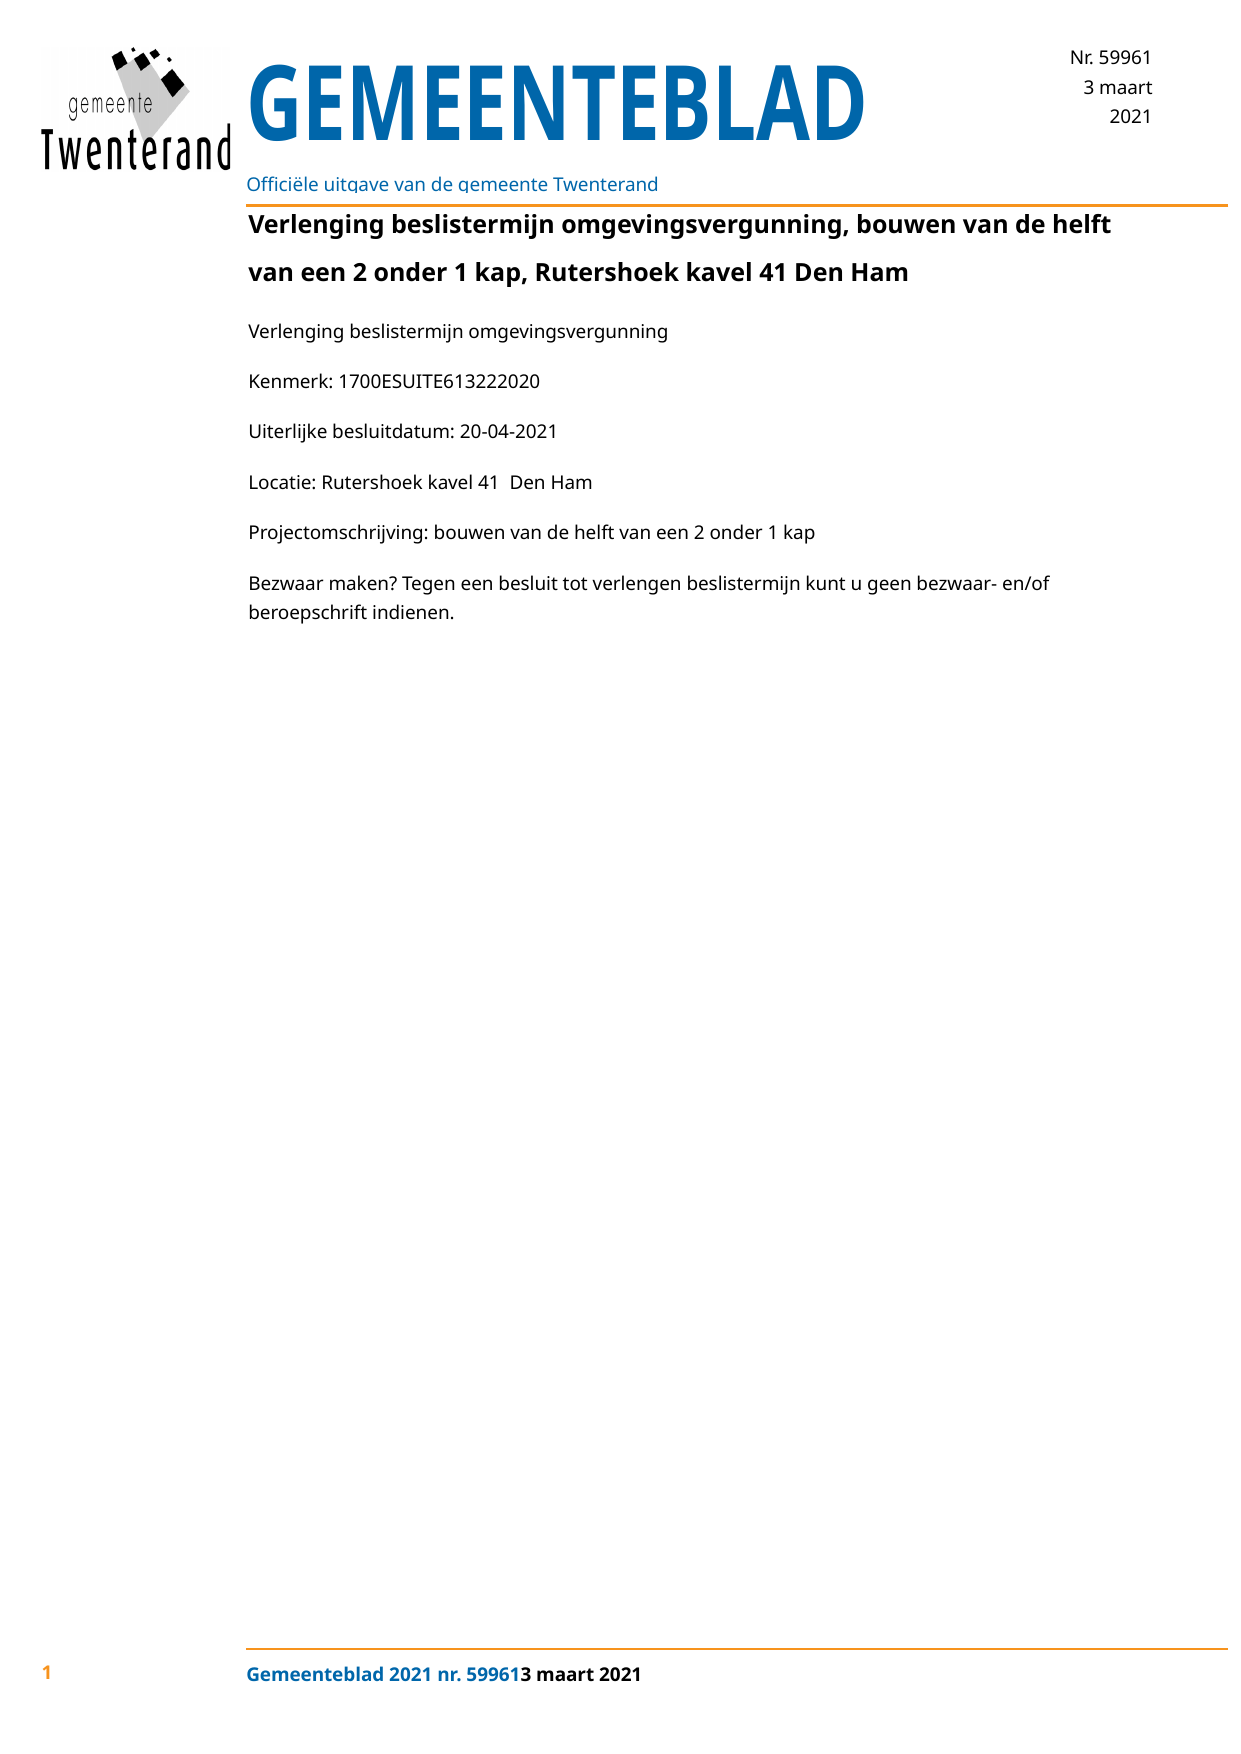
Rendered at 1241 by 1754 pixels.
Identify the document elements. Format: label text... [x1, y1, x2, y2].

text Verlenging beslistermijn omgevingsvergunning [248, 318, 1152, 344]
text Bezwaar maken? Tegen een besluit tot verlengen beslistermijn kunt u geen bezwaar- en/of beroepschrift indienen. [248, 570, 1152, 625]
text Locatie: Rutershoek kavel 41 Den Ham [248, 469, 1152, 495]
text Uiterlijke besluitdatum: 20-04-2021 [248, 419, 1152, 444]
text Verlenging beslistermijn omgevingsvergunning, bouwen van de helft van een 2 onder 1 kap, Rutershoek kavel 41 Den Ham [248, 207, 1152, 288]
text Projectomschrijving: bouwen van de helft van een 2 onder 1 kap [248, 519, 1152, 545]
picture [41, 47, 231, 172]
text Kenmerk: 1700ESUITE613222020 [248, 368, 1152, 394]
